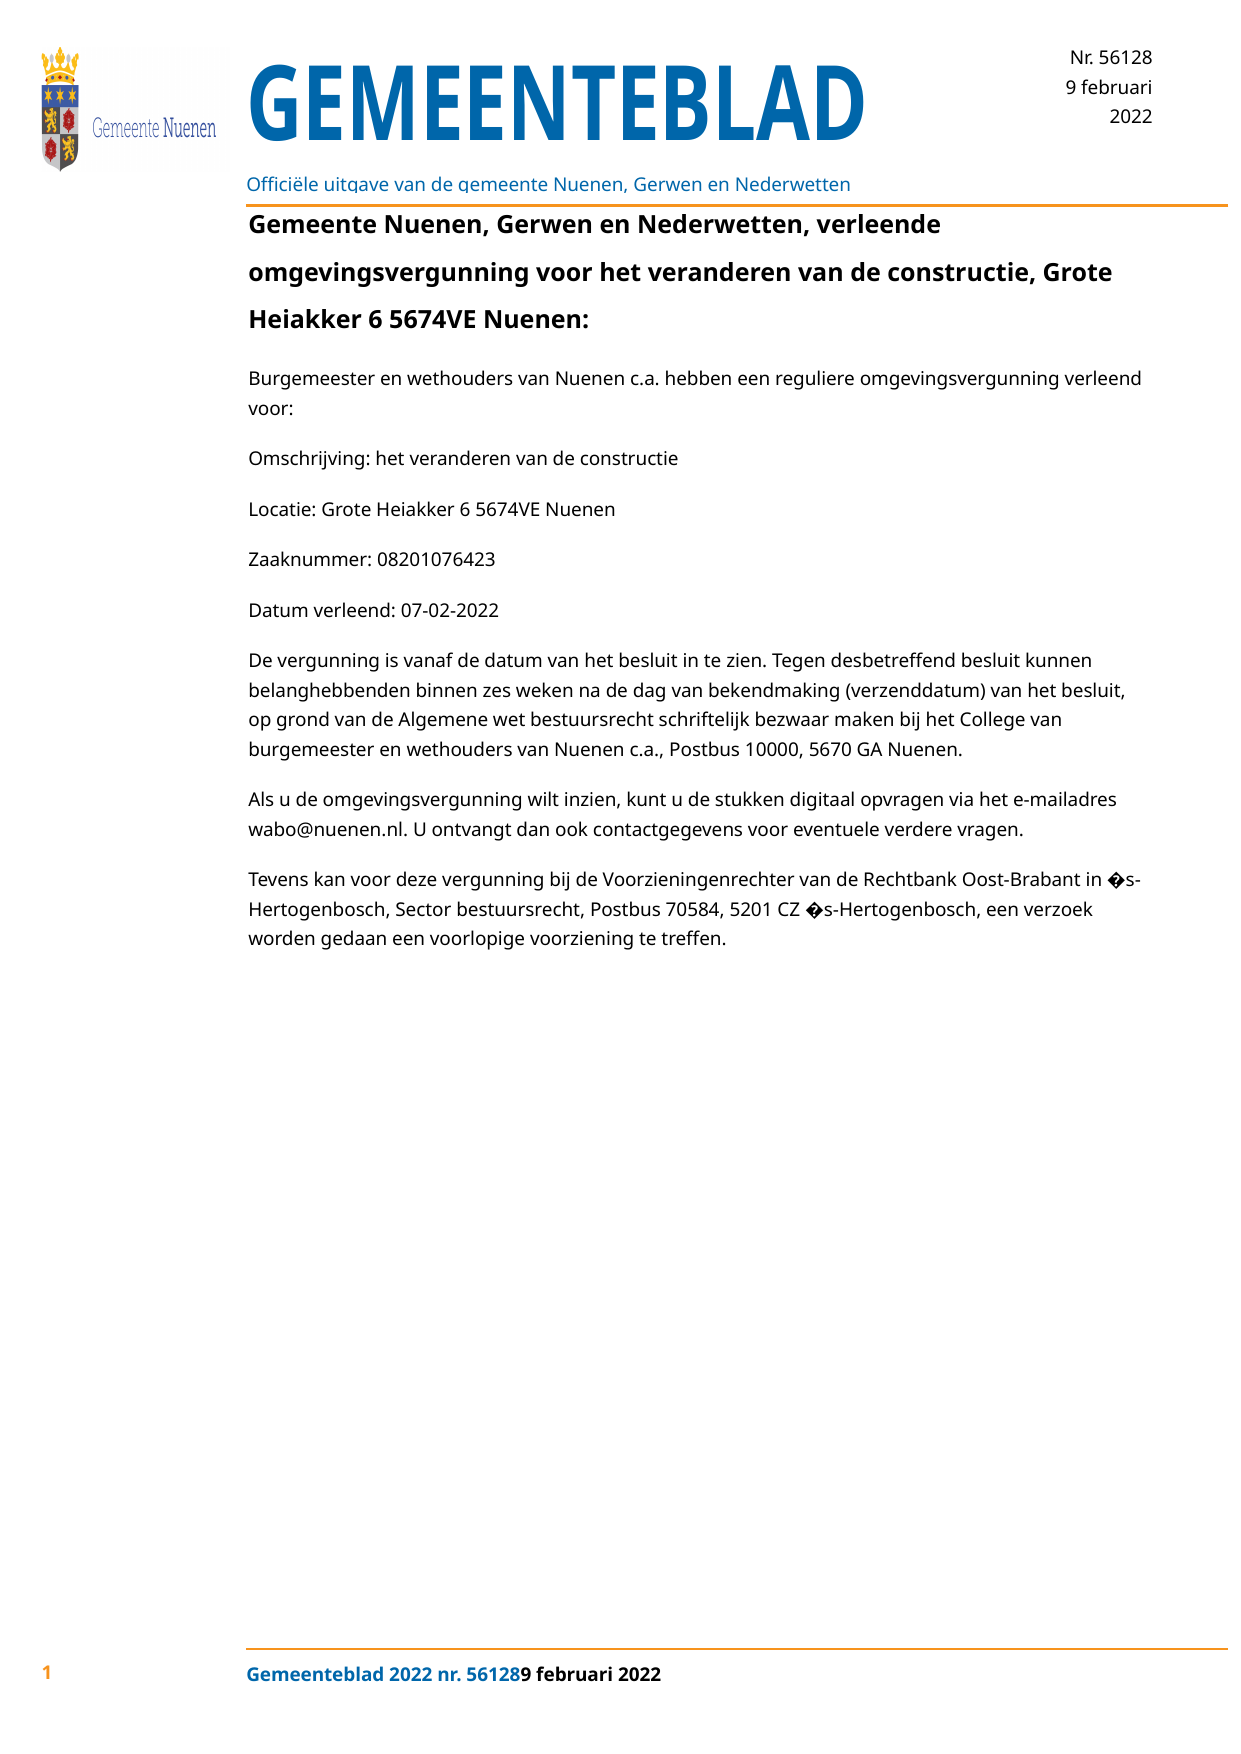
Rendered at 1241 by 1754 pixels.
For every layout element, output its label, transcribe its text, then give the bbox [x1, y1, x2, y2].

text Gemeente Nuenen, Gerwen en Nederwetten, verleende omgevingsvergunning voor het veranderen van de constructie, Grote Heiakker 6 5674VE Nuenen: [248, 207, 1152, 336]
text Datum verleend: 07-02-2022 [248, 597, 1152, 622]
text Omschrijving: het veranderen van de constructie [248, 446, 1152, 471]
text Locatie: Grote Heiakker 6 5674VE Nuenen [248, 496, 1152, 522]
text Tevens kan voor deze vergunning bij de Voorzieningenrechter van de Rechtbank Oost-Brabant in �s-Hertogenbosch, Sector bestuursrecht, Postbus 70584, 5201 CZ �s-Hertogenbosch, een verzoek worden gedaan een voorlopige voorziening te treffen. [248, 866, 1152, 951]
text Zaaknummer: 08201076423 [248, 546, 1152, 572]
text De vergunning is vanaf de datum van het besluit in te zien. Tegen desbetreffend besluit kunnen belanghebbenden binnen zes weken na de dag van bekendmaking (verzenddatum) van het besluit, op grond van de Algemene wet bestuursrecht schriftelijk bezwaar maken bij het College van burgemeester en wethouders van Nuenen c.a., Postbus 10000, 5670 GA Nuenen. [248, 647, 1152, 762]
text Burgemeester en wethouders van Nuenen c.a. hebben een reguliere omgevingsvergunning verleend voor: [248, 366, 1152, 421]
picture [41, 47, 231, 172]
text Als u de omgevingsvergunning wilt inzien, kunt u de stukken digitaal opvragen via het e-mailadres wabo@nuenen.nl. U ontvangt dan ook contactgegevens voor eventuele verdere vragen. [248, 786, 1152, 842]
